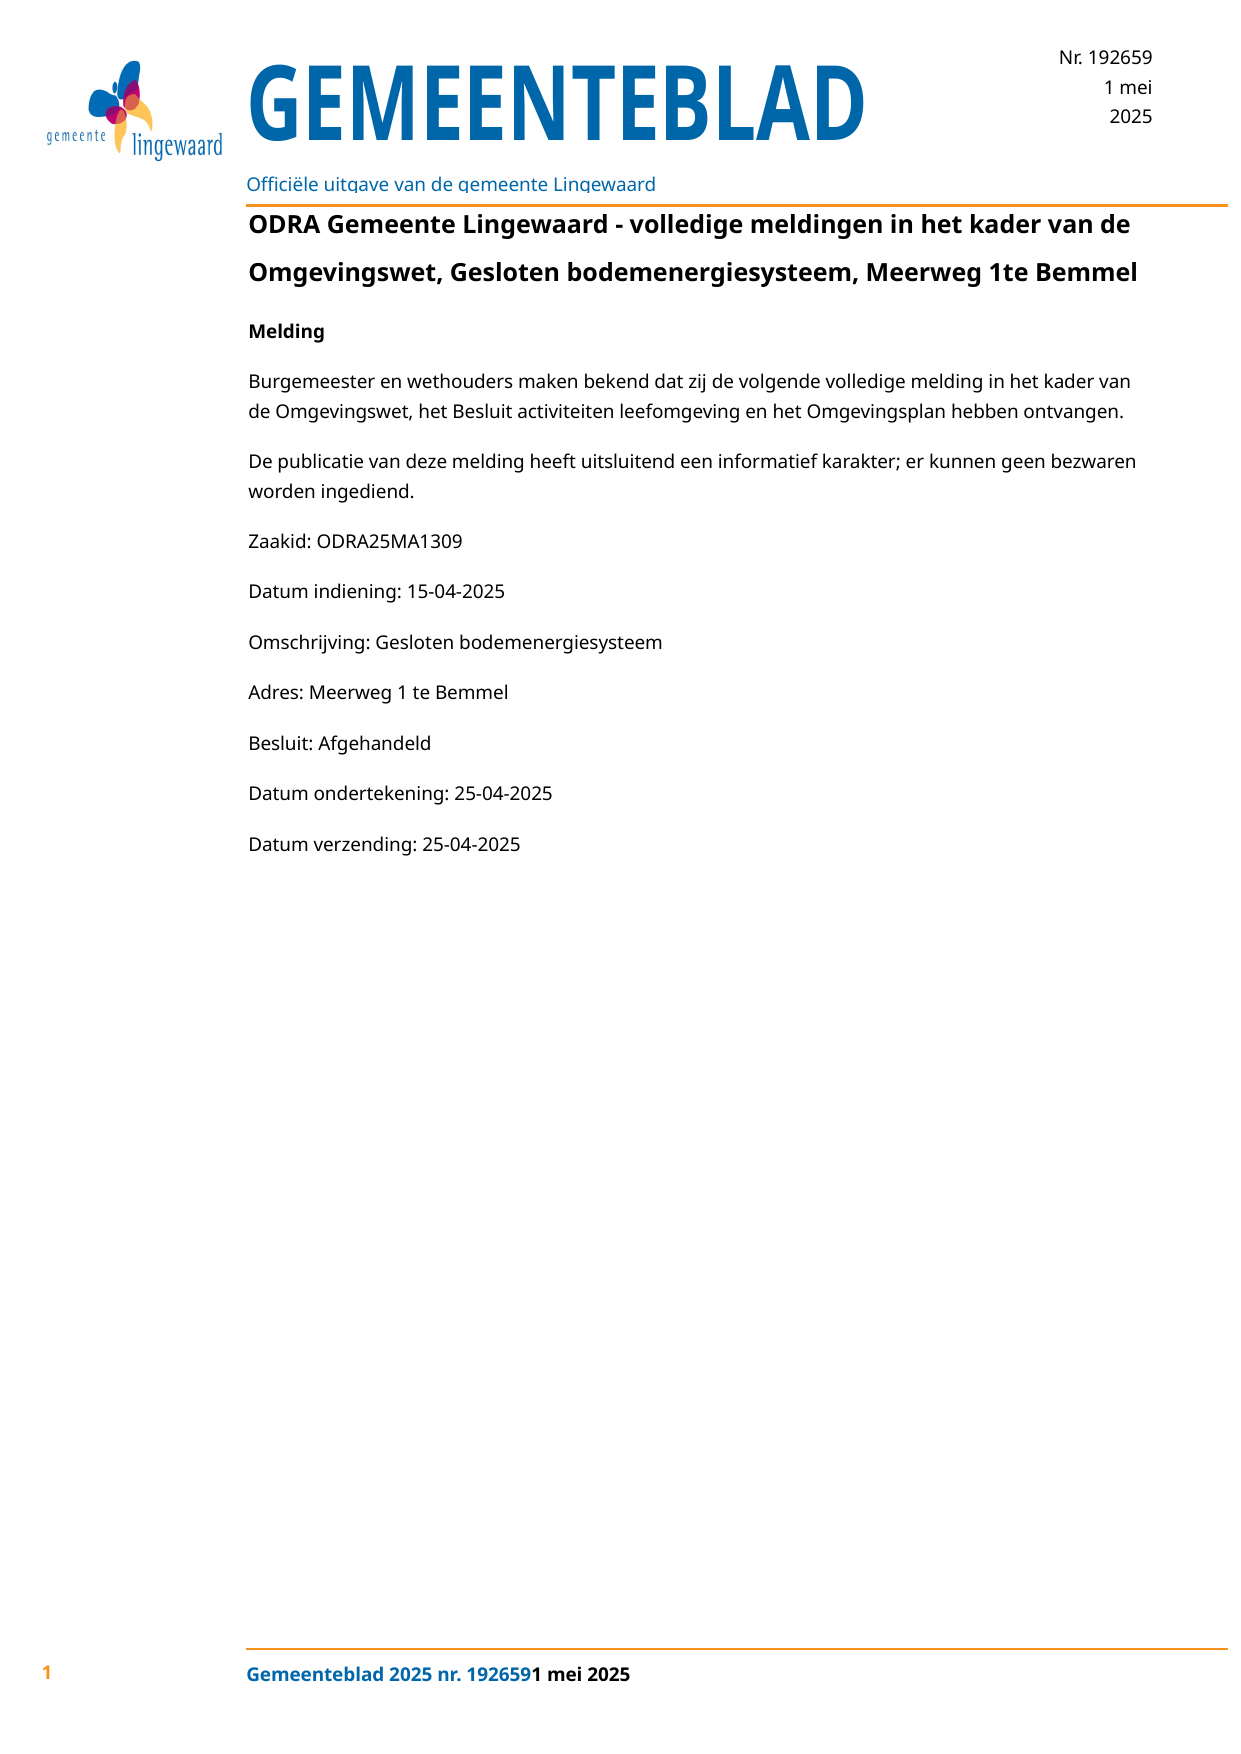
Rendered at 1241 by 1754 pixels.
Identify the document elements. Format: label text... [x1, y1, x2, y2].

text ODRA Gemeente Lingewaard - volledige meldingen in het kader van de Omgevingswet, Gesloten bodemenergiesysteem, Meerweg 1te Bemmel [248, 207, 1152, 288]
text De publicatie van deze melding heeft uitsluitend een informatief karakter; er kunnen geen bezwaren worden ingediend. [248, 448, 1152, 504]
text Burgemeester en wethouders maken bekend dat zij de volgende volledige melding in het kader van de Omgevingswet, het Besluit activiteiten leefomgeving en het Omgevingsplan hebben ontvangen. [248, 368, 1152, 424]
picture [41, 47, 231, 172]
text Datum indiening: 15-04-2025 [248, 579, 1152, 604]
text Besluit: Afgehandeld [248, 730, 1152, 756]
text Melding [248, 318, 1152, 344]
text Zaakid: ODRA25MA1309 [248, 528, 1152, 554]
text Omschrijving: Gesloten bodemenergiesysteem [248, 629, 1152, 655]
text Datum verzending: 25-04-2025 [248, 831, 1152, 857]
text Adres: Meerweg 1 te Bemmel [248, 679, 1152, 705]
text Datum ondertekening: 25-04-2025 [248, 780, 1152, 806]
